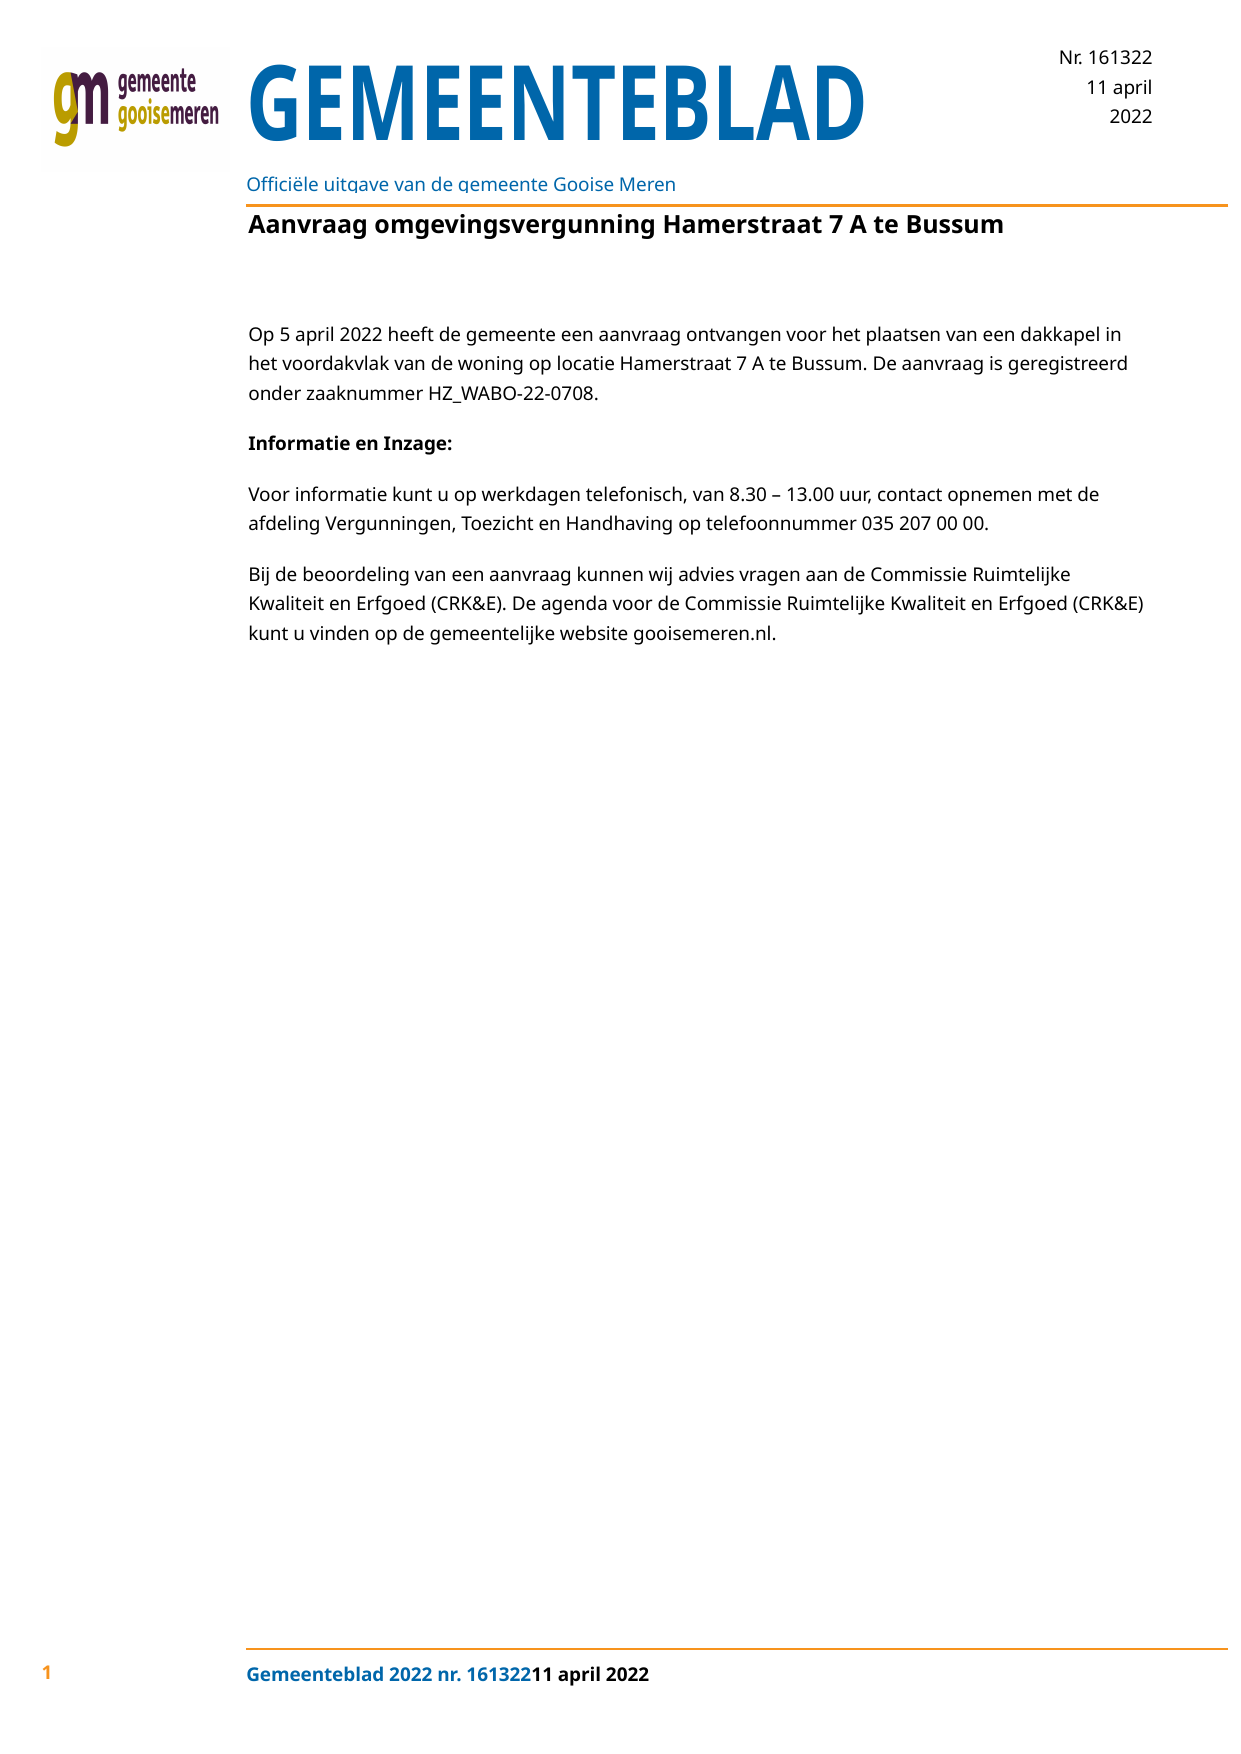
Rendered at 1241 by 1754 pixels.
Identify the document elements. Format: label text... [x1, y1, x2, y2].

text Aanvraag omgevingsvergunning Hamerstraat 7 A te Bussum [248, 207, 1152, 241]
picture [41, 47, 231, 172]
text Bij de beoordeling van een aanvraag kunnen wij advies vragen aan de Commissie Ruimtelijke Kwaliteit en Erfgoed (CRK&E). De agenda voor de Commissie Ruimtelijke Kwaliteit en Erfgoed (CRK&E) kunt u vinden op de gemeentelijke website gooisemeren.nl. [248, 561, 1152, 646]
text Voor informatie kunt u op werkdagen telefonisch, van 8.30 – 13.00 uur, contact opnemen met de afdeling Vergunningen, Toezicht en Handhaving op telefoonnummer 035 207 00 00. [248, 481, 1152, 536]
text Informatie en Inzage: [248, 430, 1152, 456]
text Op 5 april 2022 heeft de gemeente een aanvraag ontvangen voor het plaatsen van een dakkapel in het voordakvlak van de woning op locatie Hamerstraat 7 A te Bussum. De aanvraag is geregistreerd onder zaaknummer HZ_WABO-22-0708. [248, 321, 1152, 406]
